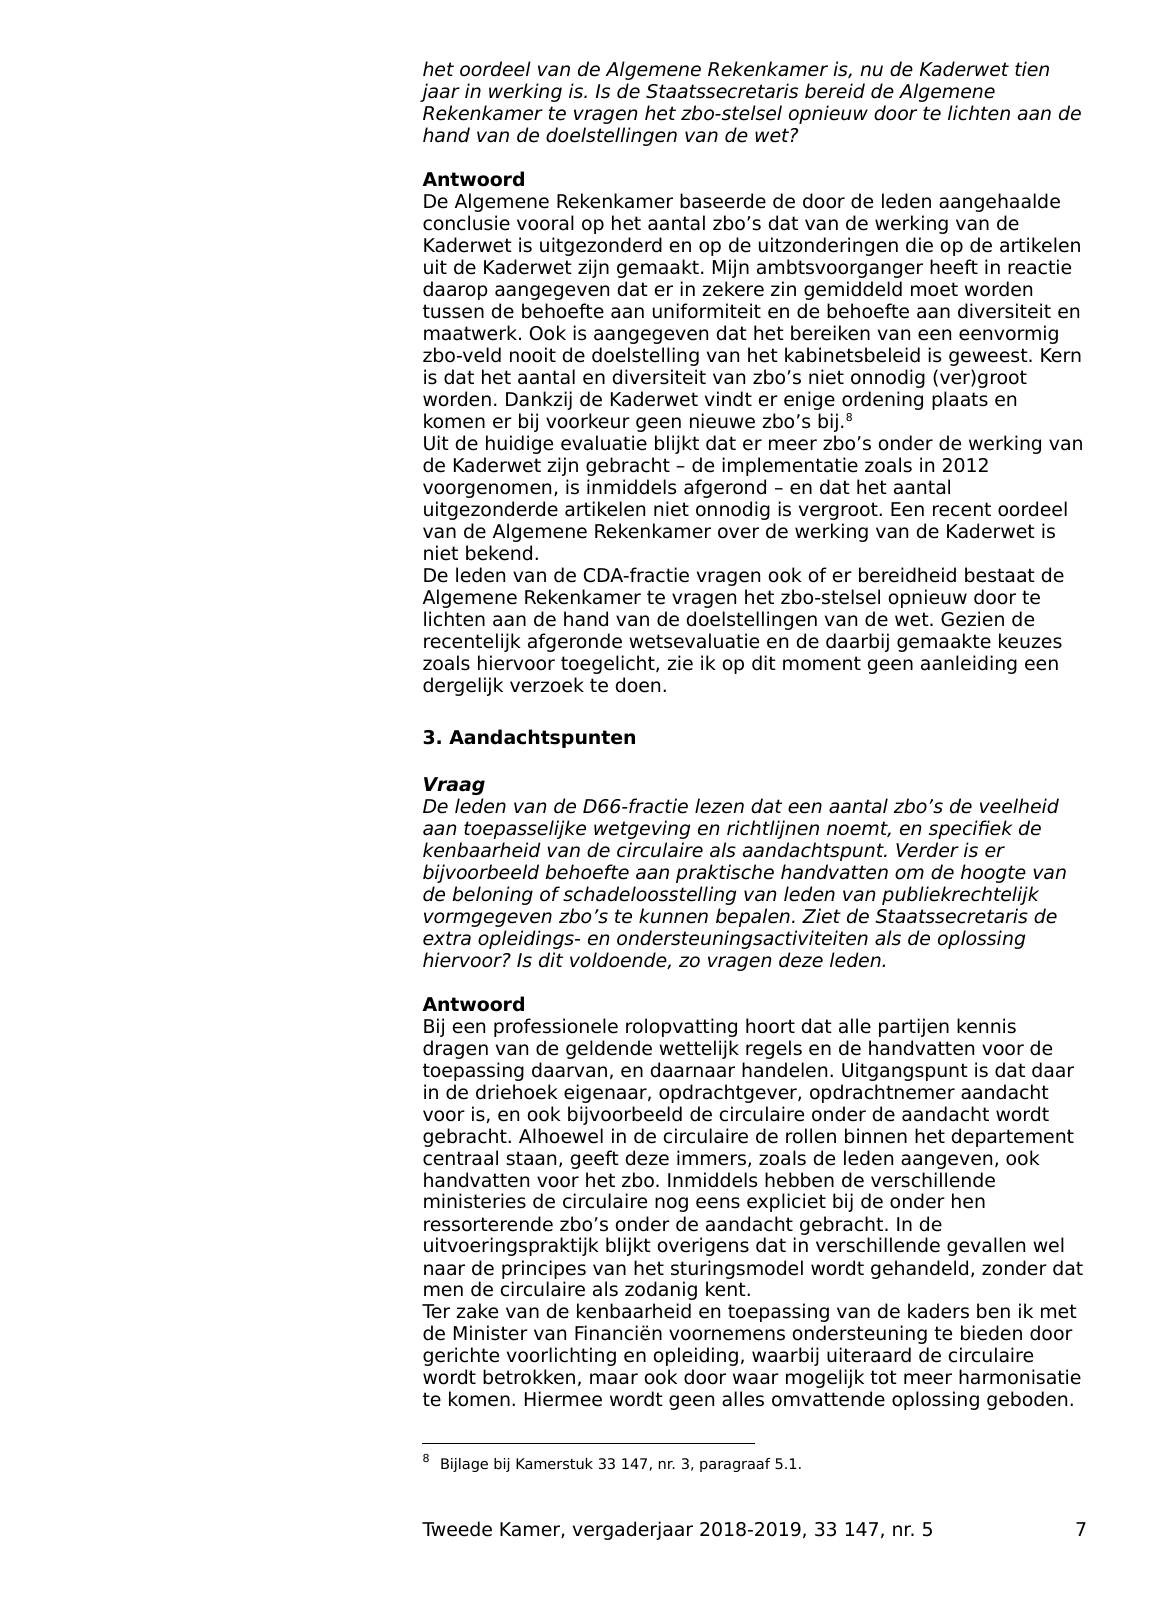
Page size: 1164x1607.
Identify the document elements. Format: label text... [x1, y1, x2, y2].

subtitle 3. Aandachtspunten [422, 727, 1087, 749]
text De leden van de D66-fractie lezen dat een aantal zbo’s de veelheid aan toepasselijke wetgeving en richtlijnen noemt, en specifiek de kenbaarheid van de circulaire als aandachtspunt. Verder is er bijvoorbeeld behoefte aan praktische handvatten om de hoogte van de beloning of schadeloosstelling van leden van publiekrechtelijk vormgegeven zbo’s te kunnen bepalen. Ziet de Staatssecretaris de extra opleidings- en ondersteuningsactiviteiten als de oplossing hiervoor? Is dit voldoende, zo vragen deze leden. [422, 796, 1087, 971]
text Bij een professionele rolopvatting hoort dat alle partijen kennis dragen van de geldende wettelijk regels en de handvatten voor de toepassing daarvan, en daarnaar handelen. Uitgangspunt is dat daar in de driehoek eigenaar, opdrachtgever, opdrachtnemer aandacht voor is, en ook bijvoorbeeld de circulaire onder de aandacht wordt gebracht. Alhoewel in de circulaire de rollen binnen het departement centraal staan, geeft deze immers, zoals de leden aangeven, ook handvatten voor het zbo. Inmiddels hebben de verschillende ministeries de circulaire nog eens expliciet bij de onder hen ressorterende zbo’s onder de aandacht gebracht. In de uitvoeringspraktijk blijkt overigens dat in verschillende gevallen wel naar de principes van het sturingsmodel wordt gehandeld, zonder dat men de circulaire als zodanig kent. [422, 1016, 1087, 1301]
text Vraag [422, 774, 1087, 796]
text Antwoord [422, 169, 1087, 191]
text De Algemene Rekenkamer baseerde de door de leden aangehaalde conclusie vooral op het aantal zbo’s dat van de werking van de Kaderwet is uitgezonderd en op de uitzonderingen die op de artikelen uit de Kaderwet zijn gemaakt. Mijn ambtsvoorganger heeft in reactie daarop aangegeven dat er in zekere zin gemiddeld moet worden tussen de behoefte aan uniformiteit en de behoefte aan diversiteit en maatwerk. Ook is aangegeven dat het bereiken van een eenvormig zbo-veld nooit de doelstelling van het kabinetsbeleid is geweest. Kern is dat het aantal en diversiteit van zbo’s niet onnodig (ver)groot worden. Dankzij de Kaderwet vindt er enige ordening plaats en komen er bij voorkeur geen nieuwe zbo’s bij. [422, 191, 1087, 433]
text De leden van de CDA-fractie vragen ook of er bereidheid bestaat de Algemene Rekenkamer te vragen het zbo-stelsel opnieuw door te lichten aan de hand van de doelstellingen van de wet. Gezien de recentelijk afgeronde wetsevaluatie en de daarbij gemaakte keuzes zoals hiervoor toegelicht, zie ik op dit moment geen aanleiding een dergelijk verzoek te doen. [422, 565, 1087, 697]
text Uit de huidige evaluatie blijkt dat er meer zbo’s onder de werking van de Kaderwet zijn gebracht – de implementatie zoals in 2012 voorgenomen, is inmiddels afgerond – en dat het aantal uitgezonderde artikelen niet onnodig is vergroot. Een recent oordeel van de Algemene Rekenkamer over de werking van de Kaderwet is niet bekend. [422, 433, 1087, 565]
text het oordeel van de Algemene Rekenkamer is, nu de Kaderwet tien jaar in werking is. Is de Staatssecretaris bereid de Algemene Rekenkamer te vragen het zbo-stelsel opnieuw door te lichten aan de hand van de doelstellingen van de wet? [422, 59, 1087, 147]
text Bijlage bij Kamerstuk 33 147, nr. 3, paragraaf 5.1. [422, 1452, 1087, 1474]
text Antwoord [422, 994, 1087, 1016]
text Ter zake van de kenbaarheid en toepassing van de kaders ben ik met de Minister van Financiën voornemens ondersteuning te bieden door gerichte voorlichting en opleiding, waarbij uiteraard de circulaire wordt betrokken, maar ook door waar mogelijk tot meer harmonisatie te komen. Hiermee wordt geen alles omvattende oplossing geboden. [422, 1301, 1087, 1411]
